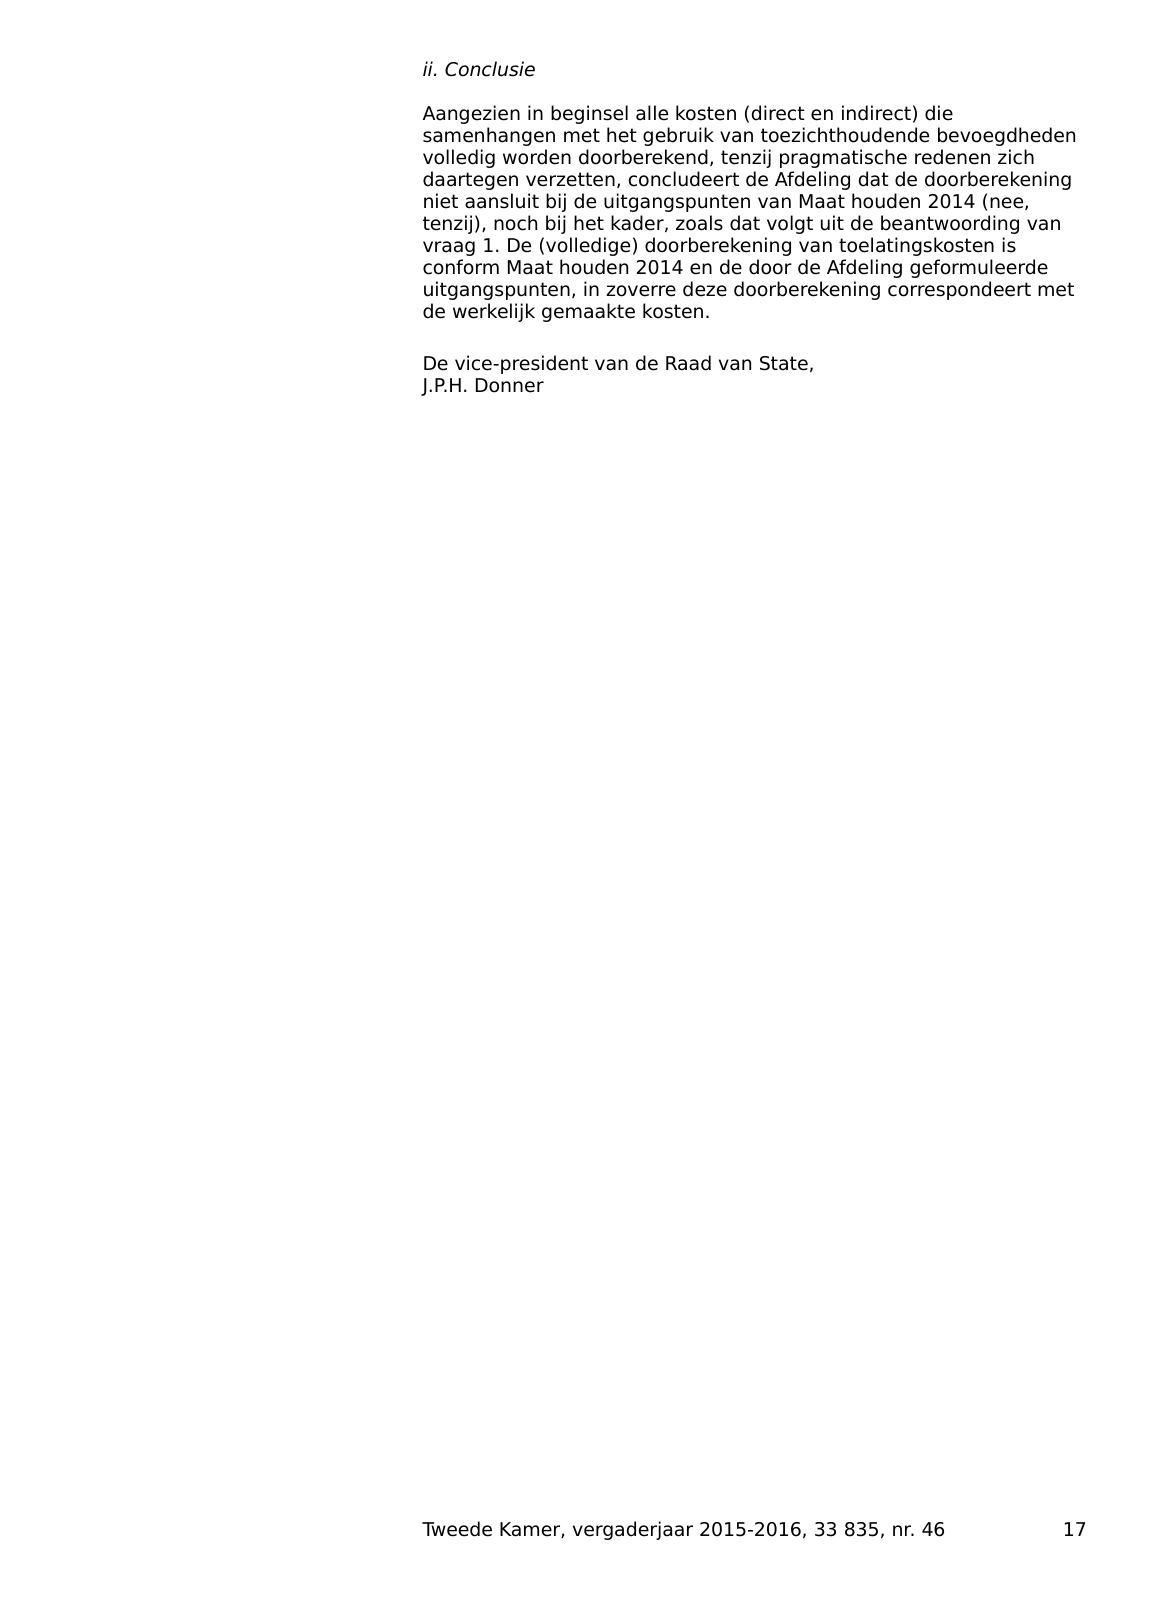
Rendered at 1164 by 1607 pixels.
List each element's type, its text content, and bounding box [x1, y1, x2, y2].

text Aangezien in beginsel alle kosten (direct en indirect) die samenhangen met het gebruik van toezichthoudende bevoegdheden volledig worden doorberekend, tenzij pragmatische redenen zich daartegen verzetten, concludeert de Afdeling dat de doorberekening niet aansluit bij de uitgangspunten van Maat houden 2014 (nee, tenzij), noch bij het kader, zoals dat volgt uit de beantwoording van vraag 1. De (volledige) doorberekening van toelatingskosten is conform Maat houden 2014 en de door de Afdeling geformuleerde uitgangspunten, in zoverre deze doorberekening correspondeert met de werkelijk gemaakte kosten. [422, 103, 1087, 323]
subtitle ii. Conclusie [422, 59, 1087, 81]
text De vice-president van de Raad van State, J.P.H. Donner [422, 353, 1087, 397]
